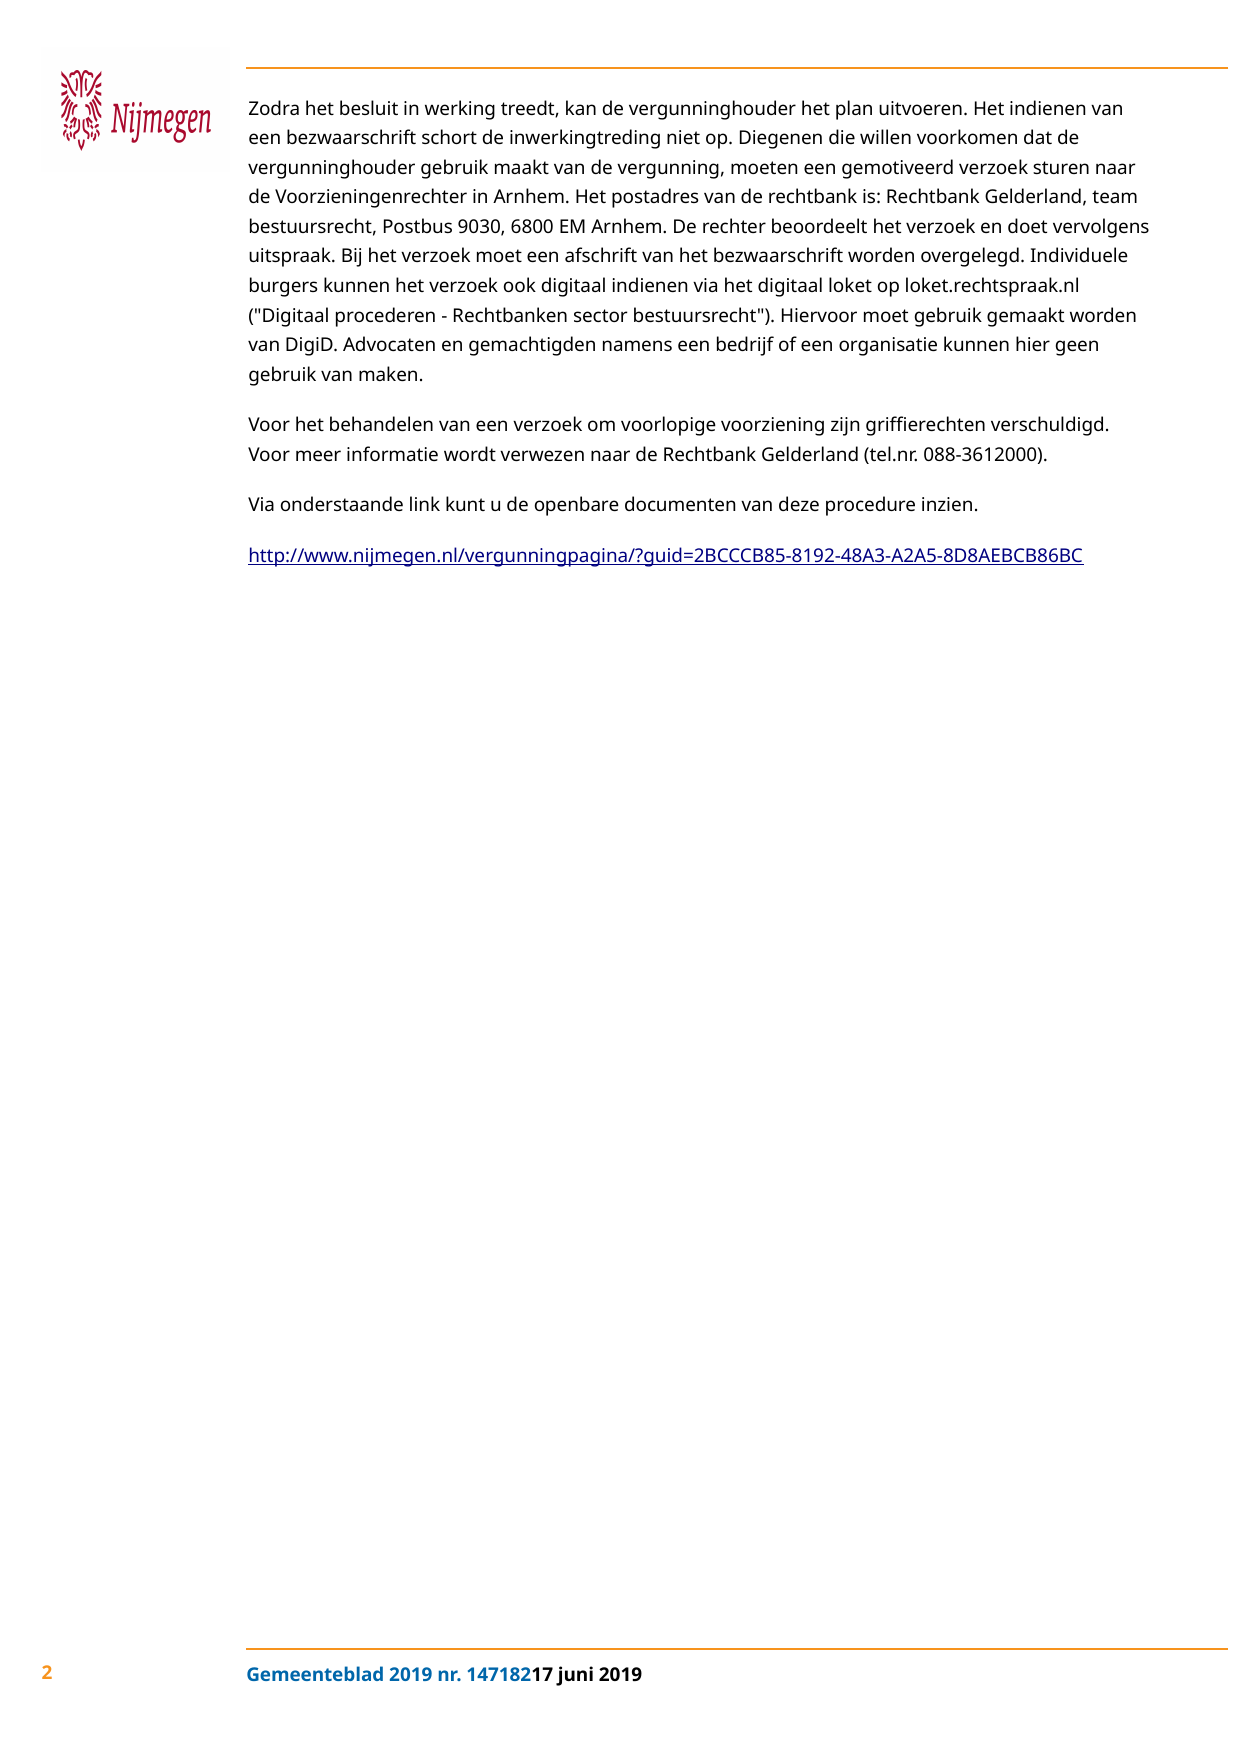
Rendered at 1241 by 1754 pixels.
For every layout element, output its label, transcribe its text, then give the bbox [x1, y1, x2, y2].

text Zodra het besluit in werking treedt, kan de vergunninghouder het plan uitvoeren. Het indienen van een bezwaarschrift schort de inwerkingtreding niet op. Diegenen die willen voorkomen dat de vergunninghouder gebruik maakt van de vergunning, moeten een gemotiveerd verzoek sturen naar de Voorzieningenrechter in Arnhem. Het postadres van de rechtbank is: Rechtbank Gelderland, team bestuursrecht, Postbus 9030, 6800 EM Arnhem. De rechter beoordeelt het verzoek en doet vervolgens uitspraak. Bij het verzoek moet een afschrift van het bezwaarschrift worden overgelegd. Individuele burgers kunnen het verzoek ook digitaal indienen via het digitaal loket op loket.rechtspraak.nl ("Digitaal procederen - Rechtbanken sector bestuursrecht"). Hiervoor moet gebruik gemaakt worden van DigiD. Advocaten en gemachtigden namens een bedrijf of een organisatie kunnen hier geen gebruik van maken. [248, 95, 1152, 387]
text Via onderstaande link kunt u de openbare documenten van deze procedure inzien. [248, 491, 1152, 517]
picture [41, 47, 231, 172]
text http://www.nijmegen.nl/vergunningpagina/?guid=2BCCCB85-8192-48A3-A2A5-8D8AEBCB86BC [248, 542, 1152, 568]
text Voor het behandelen van een verzoek om voorlopige voorziening zijn griffierechten verschuldigd. Voor meer informatie wordt verwezen naar de Rechtbank Gelderland (tel.nr. 088-3612000). [248, 411, 1152, 467]
